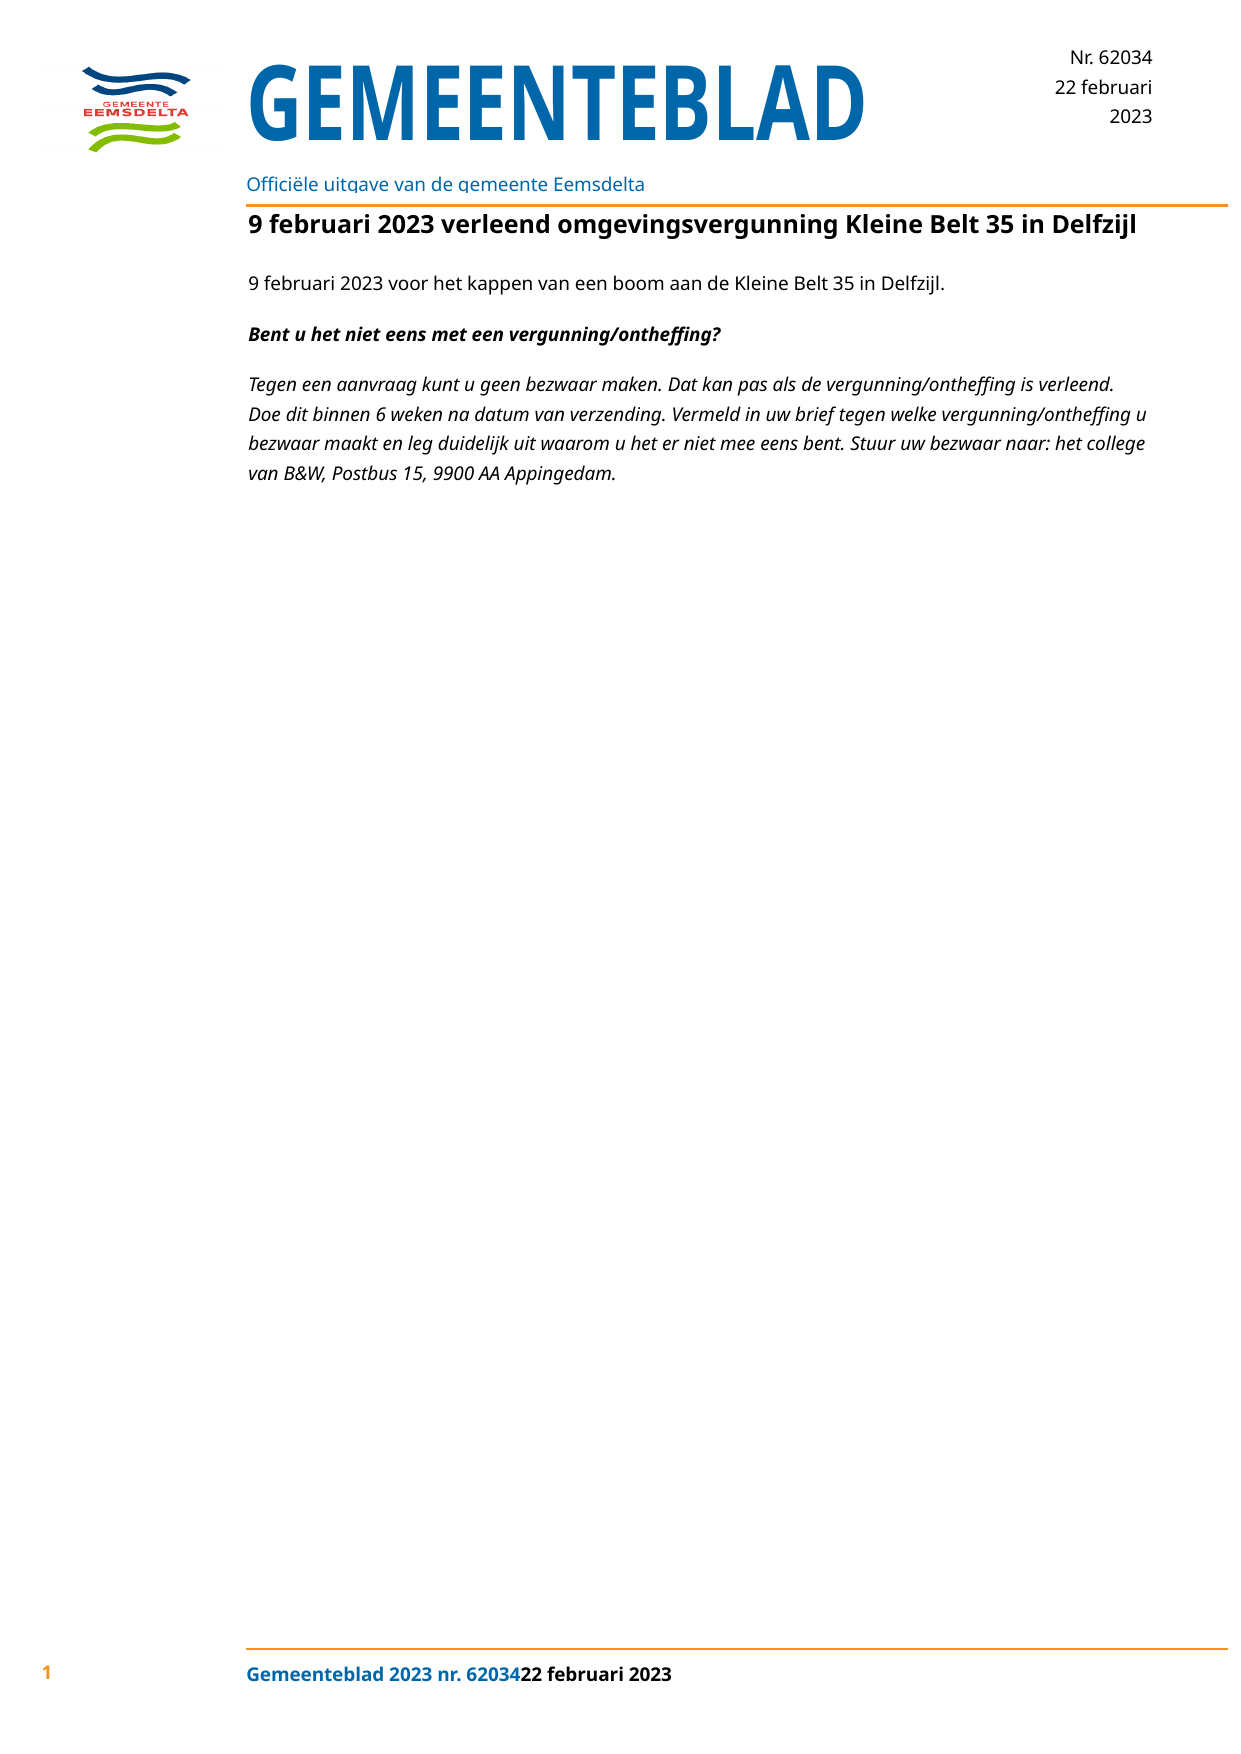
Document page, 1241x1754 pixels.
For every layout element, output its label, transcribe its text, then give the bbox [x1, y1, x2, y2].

text 9 februari 2023 voor het kappen van een boom aan de Kleine Belt 35 in Delfzijl. [248, 270, 1152, 296]
text 9 februari 2023 verleend omgevingsvergunning Kleine Belt 35 in Delfzijl [248, 207, 1152, 241]
text Bent u het niet eens met een vergunning/ontheffing? [248, 321, 1152, 346]
picture [41, 47, 231, 172]
text Tegen een aanvraag kunt u geen bezwaar maken. Dat kan pas als de vergunning/ontheffing is verleend. Doe dit binnen 6 weken na datum van verzending. Vermeld in uw brief tegen welke vergunning/ontheffing u bezwaar maakt en leg duidelijk uit waarom u het er niet mee eens bent. Stuur uw bezwaar naar: het college van B&W, Postbus 15, 9900 AA Appingedam. [248, 371, 1152, 486]
